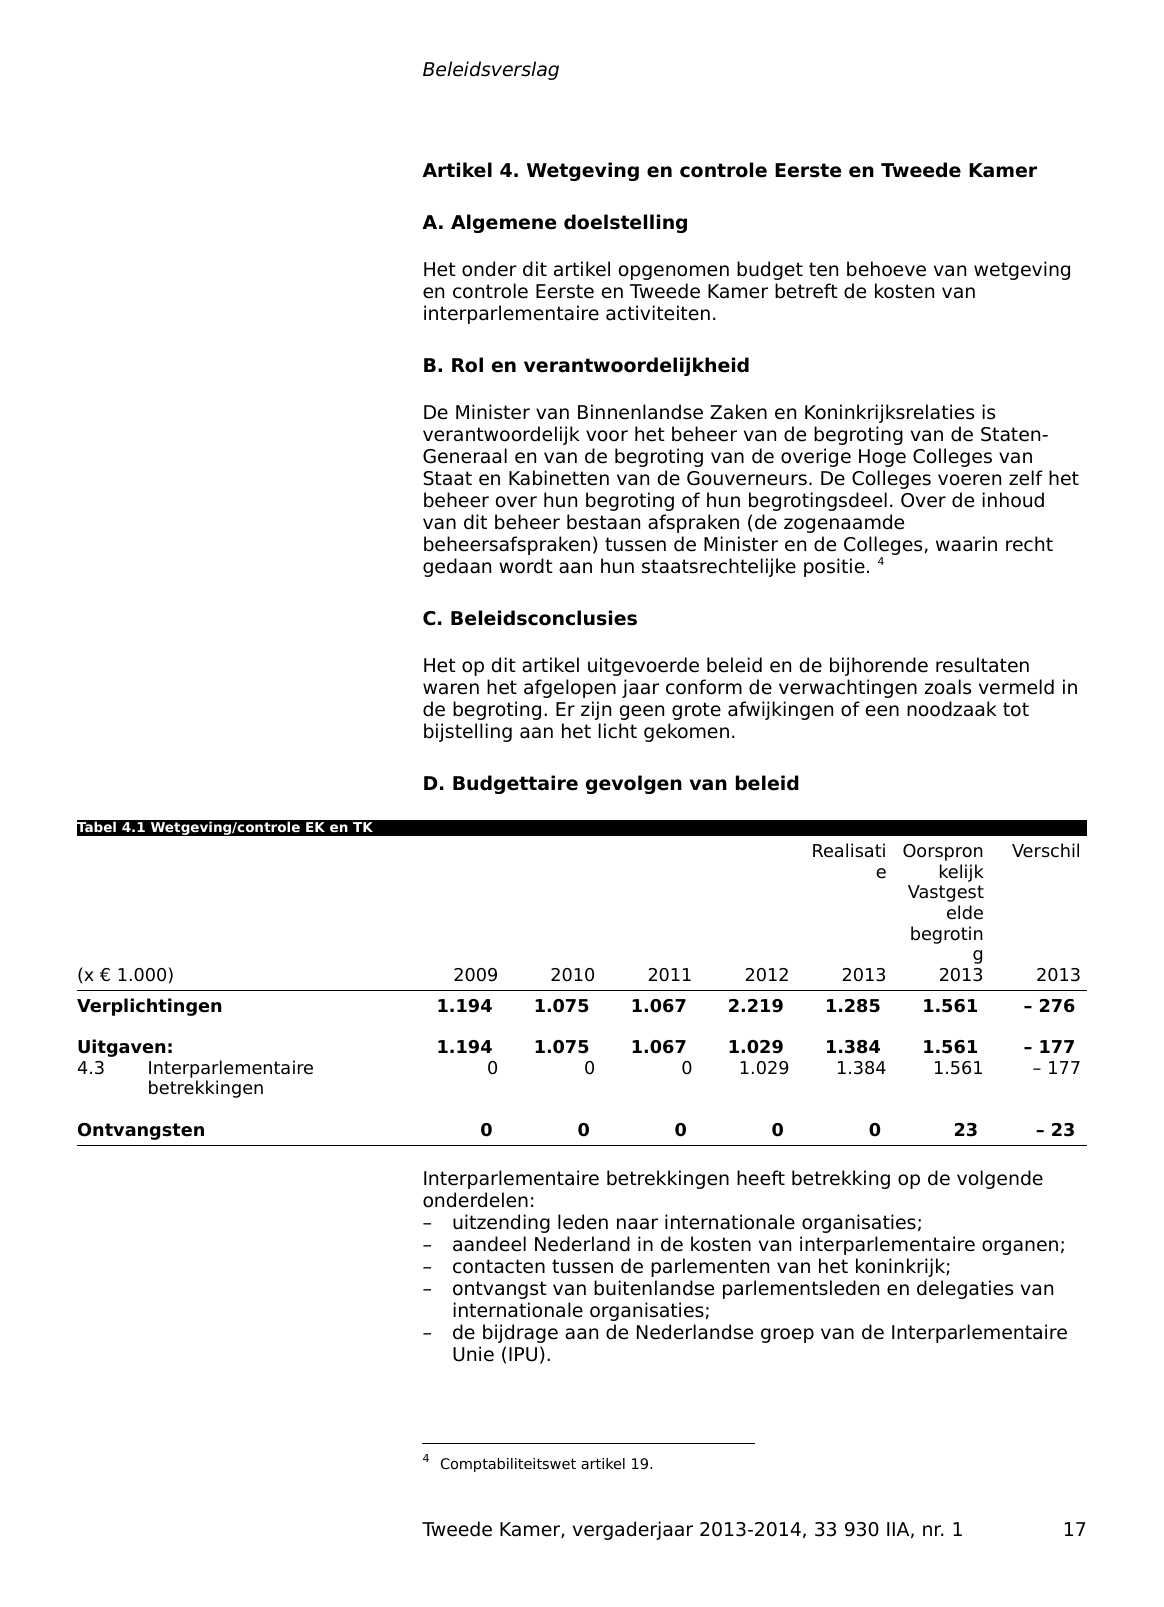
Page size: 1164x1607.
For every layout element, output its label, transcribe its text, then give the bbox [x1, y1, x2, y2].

table_cell 0 [504, 1058, 601, 1099]
table_cell Ontvangsten [77, 1120, 407, 1145]
table_cell [407, 836, 504, 965]
table_cell [892, 1099, 989, 1119]
text Interparlementaire betrekkingen heeft betrekking op de volgende onderdelen: [422, 1168, 1087, 1212]
table_cell 1.561 [892, 991, 989, 1016]
text – de bijdrage aan de Nederlandse groep van de Interparlementaire Unie (IPU). [422, 1322, 1087, 1366]
table_cell [795, 1099, 892, 1119]
table_cell – 177 [990, 1037, 1087, 1058]
table_cell [698, 1099, 795, 1119]
table_cell [504, 836, 601, 965]
table_cell 1.029 [698, 1058, 795, 1099]
table_cell [407, 1099, 504, 1119]
table_cell 1.285 [795, 991, 892, 1016]
text – contacten tussen de parlementen van het koninkrijk; [422, 1256, 1087, 1278]
table_cell (x € 1.000) [77, 965, 407, 990]
table_cell Uitgaven: [77, 1037, 407, 1058]
table_cell 2010 [504, 965, 601, 990]
table_cell 1.384 [795, 1058, 892, 1099]
table_cell 1.067 [601, 1037, 698, 1058]
table_cell [141, 1016, 407, 1037]
table_cell 1.561 [892, 1058, 989, 1099]
table_cell 2.219 [698, 991, 795, 1016]
subtitle C. Beleidsconclusies [422, 608, 1087, 629]
table_cell 0 [601, 1058, 698, 1099]
table_cell [601, 836, 698, 965]
table_cell Realisatie [795, 836, 892, 965]
text Comptabiliteitswet artikel 19. [422, 1452, 1087, 1474]
table_cell 1.075 [504, 991, 601, 1016]
text Het op dit artikel uitgevoerde beleid en de bijhorende resultaten waren het afgelopen jaar conform de verwachtingen zoals vermeld in de begroting. Er zijn geen grote afwijkingen of een noodzaak tot bijstelling aan het licht gekomen. [422, 654, 1087, 742]
table_cell 1.384 [795, 1037, 892, 1058]
table_cell 1.029 [698, 1037, 795, 1058]
table_cell [990, 1099, 1087, 1119]
text – uitzending leden naar internationale organisaties; [422, 1212, 1087, 1234]
table_cell Verplichtingen [77, 991, 407, 1016]
text – ontvangst van buitenlandse parlementsleden en delegaties van internationale organisaties; [422, 1278, 1087, 1322]
table_cell 4.3 [77, 1058, 141, 1099]
subtitle A. Algemene doelstelling [422, 212, 1087, 234]
table_cell 0 [504, 1120, 601, 1145]
table_cell [698, 836, 795, 965]
subtitle B. Rol en verantwoordelijkheid [422, 355, 1087, 377]
table_cell [990, 1016, 1087, 1037]
table_cell 1.194 [407, 1037, 504, 1058]
table_cell 0 [795, 1120, 892, 1145]
table_cell [504, 1099, 601, 1119]
subtitle D. Budgettaire gevolgen van beleid [422, 772, 1087, 794]
table_cell 2013 [795, 965, 892, 990]
table_cell – 177 [990, 1058, 1087, 1099]
table_cell 1.075 [504, 1037, 601, 1058]
table_cell 2011 [601, 965, 698, 990]
table_cell 0 [601, 1120, 698, 1145]
table_cell Oorspronkelijk Vastgestelde begroting [892, 836, 989, 965]
text De Minister van Binnenlandse Zaken en Koninkrijksrelaties is verantwoordelijk voor het beheer van de begroting van de Staten-Generaal en van de begroting van de overige Hoge Colleges van Staat en Kabinetten van de Gouverneurs. De Colleges voeren zelf het beheer over hun begroting of hun begrotingsdeel. Over de inhoud van dit beheer bestaan afspraken (de zogenaamde beheersafspraken) tussen de Minister en de Colleges, waarin recht gedaan wordt aan hun staatsrechtelijke positie. [422, 402, 1087, 578]
table_cell [504, 1016, 601, 1037]
subtitle Artikel 4. Wetgeving en controle Eerste en Tweede Kamer [422, 160, 1087, 182]
table_cell – 23 [990, 1120, 1087, 1145]
table_cell 2009 [407, 965, 504, 990]
table_cell Verschil [990, 836, 1087, 965]
table_cell [77, 836, 141, 965]
table_cell 2013 [892, 965, 989, 990]
table_cell [795, 1016, 892, 1037]
table_cell 0 [407, 1120, 504, 1145]
table_header Tabel 4.1 Wetgeving/controle EK en TK [77, 820, 1087, 835]
table_cell [141, 836, 407, 965]
table_cell 23 [892, 1120, 989, 1145]
table_cell [77, 1099, 141, 1119]
table_cell 2013 [990, 965, 1087, 990]
table_cell [601, 1016, 698, 1037]
table_cell [407, 1016, 504, 1037]
table_cell [141, 1099, 407, 1119]
table_cell 1.194 [407, 991, 504, 1016]
table_cell [601, 1099, 698, 1119]
table_cell – 276 [990, 991, 1087, 1016]
table_cell 1.561 [892, 1037, 989, 1058]
table_cell 0 [698, 1120, 795, 1145]
table_cell [77, 1016, 141, 1037]
table_cell [698, 1016, 795, 1037]
text – aandeel Nederland in de kosten van interparlementaire organen; [422, 1234, 1087, 1256]
table_cell 1.067 [601, 991, 698, 1016]
table_cell [892, 1016, 989, 1037]
text Het onder dit artikel opgenomen budget ten behoeve van wetgeving en controle Eerste en Tweede Kamer betreft de kosten van interparlementaire activiteiten. [422, 259, 1087, 325]
table_cell 0 [407, 1058, 504, 1099]
table_cell Interparlementaire betrekkingen [141, 1058, 407, 1099]
table_cell 2012 [698, 965, 795, 990]
